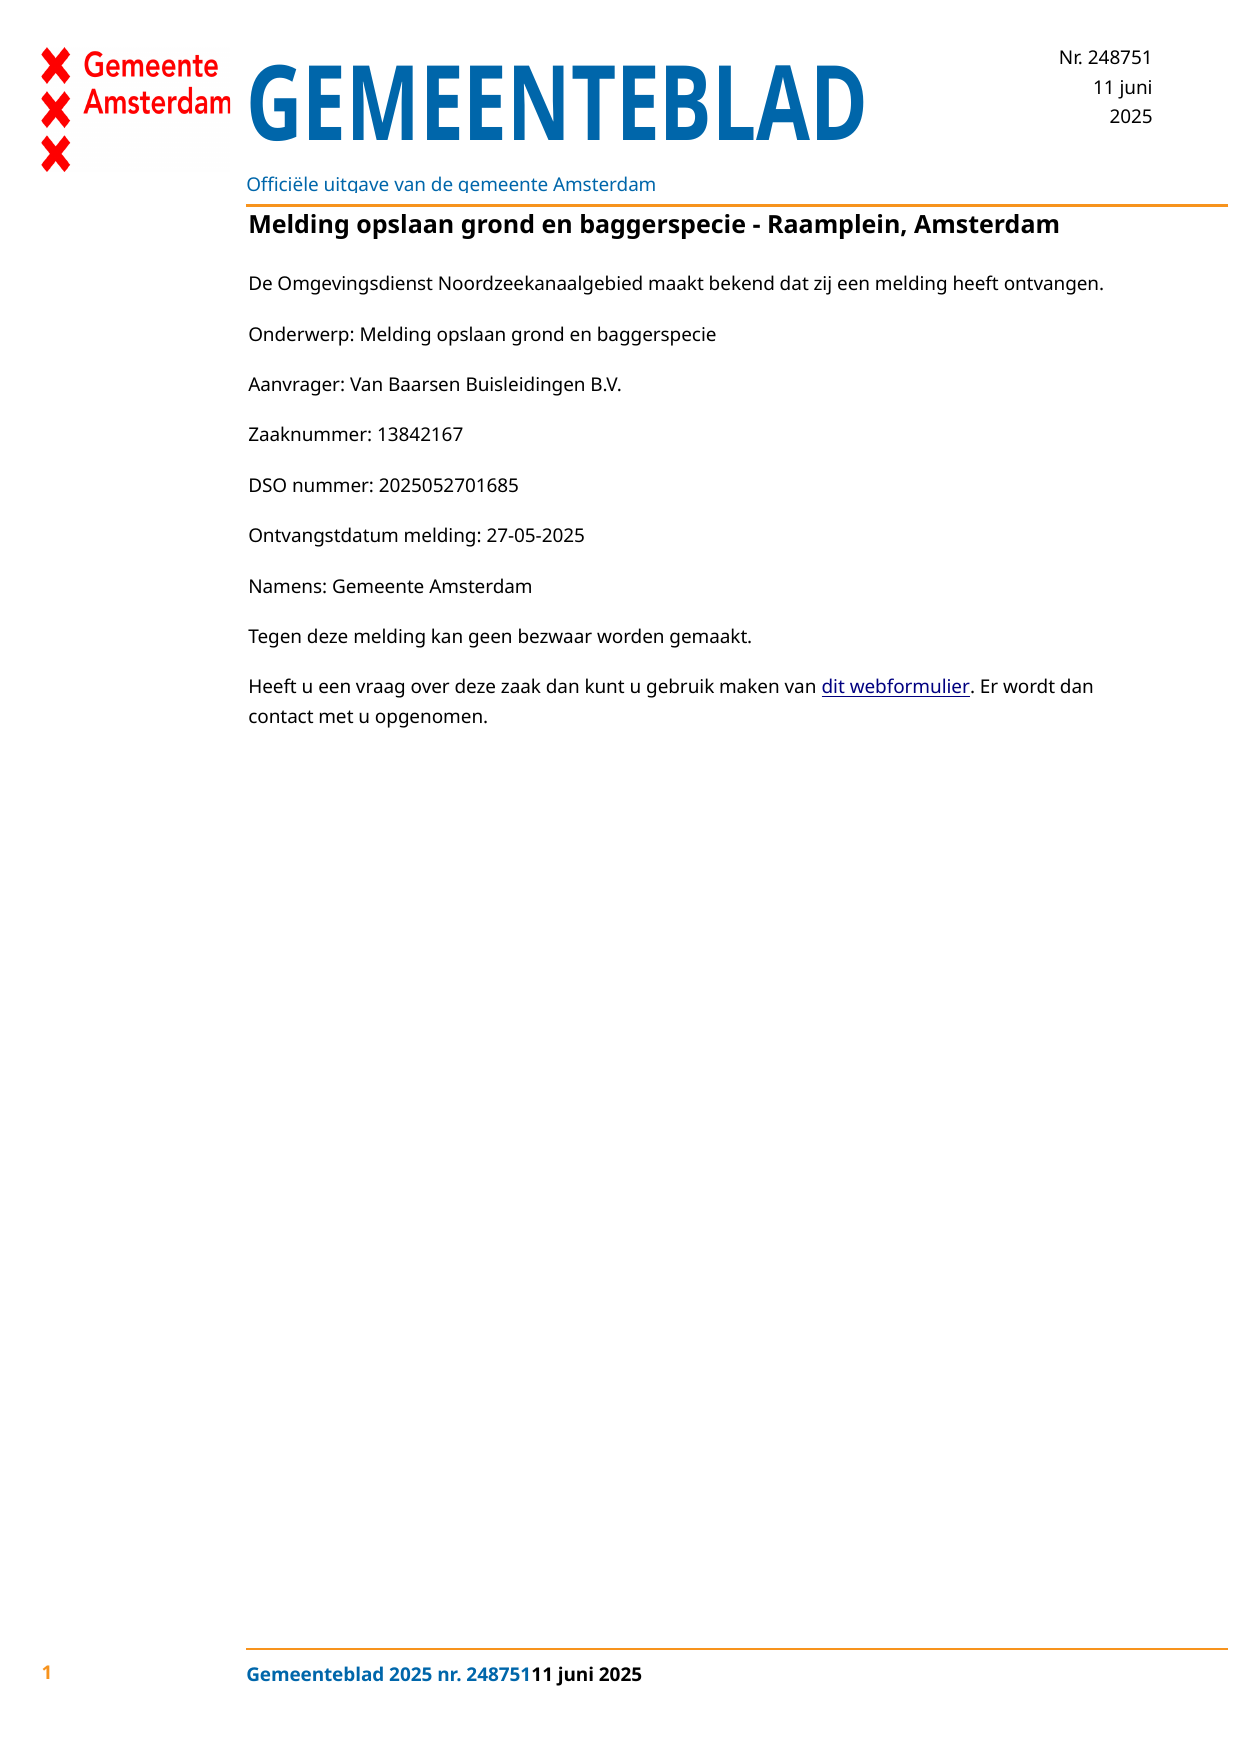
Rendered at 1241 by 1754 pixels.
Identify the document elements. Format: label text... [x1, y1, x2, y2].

text De Omgevingsdienst Noordzeekanaalgebied maakt bekend dat zij een melding heeft ontvangen. [248, 270, 1152, 296]
text Heeft u een vraag over deze zaak dan kunt u gebruik maken van dit webformulier. Er wordt dan contact met u opgenomen. [248, 674, 1152, 729]
picture [41, 47, 231, 172]
text Melding opslaan grond en baggerspecie - Raamplein, Amsterdam [248, 207, 1152, 241]
text DSO nummer: 2025052701685 [248, 472, 1152, 498]
text Zaaknummer: 13842167 [248, 422, 1152, 447]
text Tegen deze melding kan geen bezwaar worden gemaakt. [248, 623, 1152, 649]
text Onderwerp: Melding opslaan grond en baggerspecie [248, 321, 1152, 346]
text Aanvrager: Van Baarsen Buisleidingen B.V. [248, 371, 1152, 397]
text Ontvangstdatum melding: 27-05-2025 [248, 522, 1152, 548]
text Namens: Gemeente Amsterdam [248, 573, 1152, 598]
